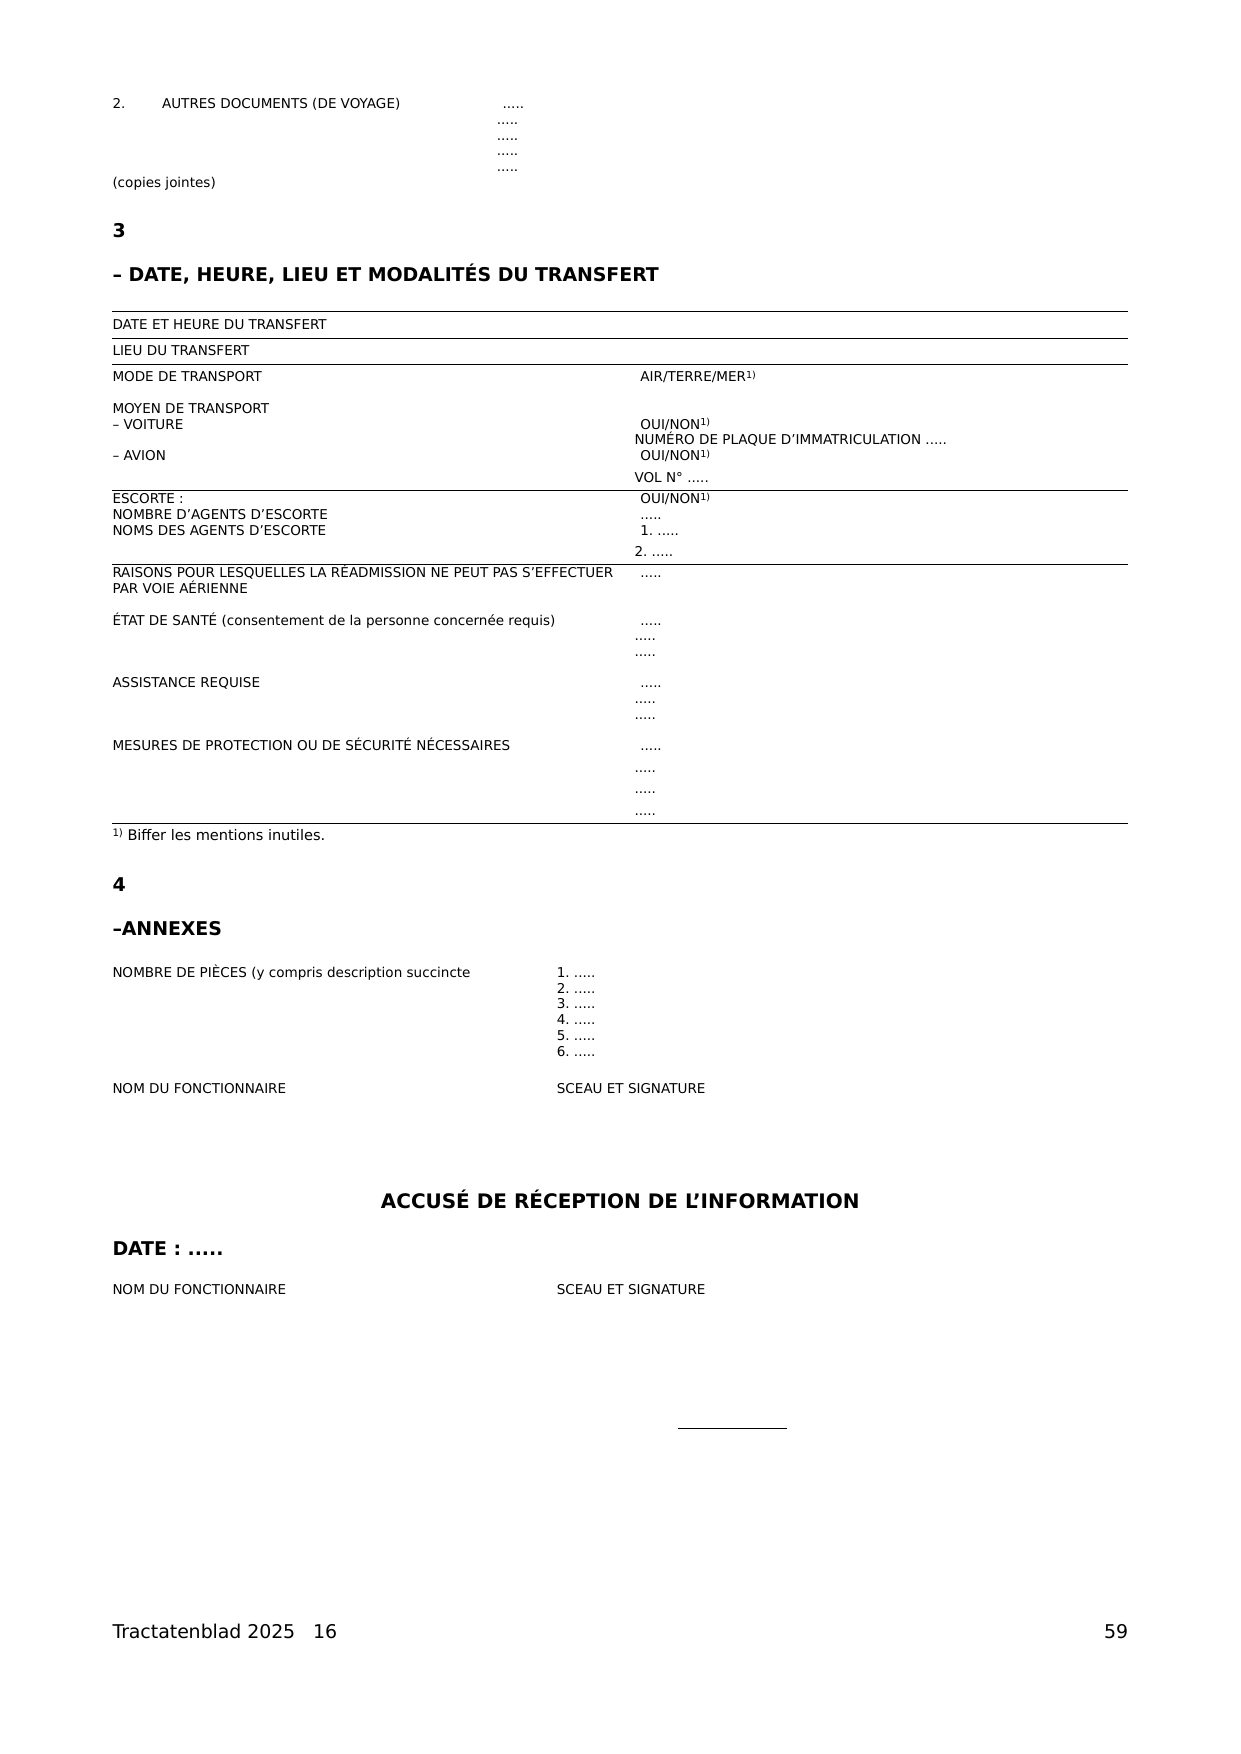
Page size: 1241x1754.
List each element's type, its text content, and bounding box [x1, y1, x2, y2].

table_cell ..... [497, 128, 1128, 143]
table_cell ..... [634, 780, 1128, 802]
table_cell [112, 385, 1128, 401]
table_cell [551, 1113, 1128, 1128]
table_cell [634, 339, 1128, 363]
table_cell VOL N° ..... [634, 468, 1128, 490]
table_cell [112, 1113, 551, 1128]
table_cell ..... [497, 96, 1128, 112]
table_header DATE ET HEURE DU TRANSFERT [112, 312, 634, 337]
table_cell ..... [634, 644, 1128, 659]
table_cell ..... [634, 613, 1128, 628]
table_cell ..... [497, 112, 1128, 127]
table_cell [112, 597, 1128, 612]
table_cell [112, 1329, 551, 1345]
table_cell [112, 1345, 551, 1361]
table_cell ..... [634, 565, 1128, 597]
table_header [634, 312, 1128, 337]
table_cell ÉTAT DE SANTÉ (consentement de la personne concernée requis) [112, 613, 634, 659]
table_cell ..... [634, 759, 1128, 780]
table_cell 2. ..... [634, 543, 1128, 564]
table_header NOM DU FONCTIONNAIRE [112, 1081, 551, 1097]
table_cell [551, 1313, 1128, 1329]
table_cell ..... [634, 707, 1128, 722]
table_header 1. ..... 2. ..... 3. ..... 4. ..... 5. ..... 6. ..... [551, 965, 1128, 1059]
table_cell OUI/NON1) [634, 416, 1128, 432]
table_header NOMBRE DE PIÈCES (y compris description succincte [112, 965, 551, 1059]
table_header NOM DU FONCTIONNAIRE [112, 1282, 551, 1298]
table_cell ESCORTE : [112, 491, 634, 507]
table_cell 1. ..... [634, 522, 1128, 543]
table_cell [112, 723, 898, 738]
table_cell AIR/TERRE/MER1) [634, 365, 1128, 385]
table_cell (copies jointes) [112, 175, 1128, 190]
table_cell ..... [497, 143, 1128, 159]
table_cell OUI/NON1) [634, 448, 1128, 468]
text DATE : ..... [112, 1238, 1128, 1260]
table_cell [112, 1144, 551, 1160]
table_cell [112, 660, 1128, 675]
table_cell [551, 1144, 1128, 1160]
table_cell LIEU DU TRANSFERT [112, 339, 634, 363]
subtitle 4 –ANNEXES [112, 874, 1128, 940]
table_cell ..... [634, 738, 1128, 759]
table_cell [112, 1128, 551, 1144]
table_cell [112, 1313, 551, 1329]
table_cell – VOITURE [112, 416, 634, 448]
table_cell [112, 1298, 551, 1313]
table_cell MODE DE TRANSPORT [112, 365, 634, 385]
table_cell ..... [634, 802, 1128, 823]
table_cell NOMS DES AGENTS D’ESCORTE [112, 522, 634, 564]
table_cell [551, 1329, 1128, 1345]
table_cell [551, 1345, 1128, 1361]
table_cell MOYEN DE TRANSPORT [112, 401, 634, 416]
table_cell ..... [634, 675, 1128, 691]
table_cell OUI/NON1) [634, 491, 1128, 507]
table_cell NUMÉRO DE PLAQUE D’IMMATRICULATION ..... [634, 432, 1128, 448]
table_cell AUTRES DOCUMENTS (DE VOYAGE) [156, 96, 497, 174]
table_cell ..... [634, 507, 1128, 522]
table_cell [634, 401, 1128, 416]
table_cell NOMBRE D’AGENTS D’ESCORTE [112, 507, 634, 522]
table_cell MESURES DE PROTECTION OU DE SÉCURITÉ NÉCESSAIRES [112, 738, 634, 823]
table_cell ..... [634, 691, 1128, 707]
table_cell 2. [112, 96, 156, 174]
table_cell ASSISTANCE REQUISE [112, 675, 634, 722]
table_cell ..... [497, 159, 1128, 174]
table_header SCEAU ET SIGNATURE [551, 1282, 1128, 1298]
table_cell [899, 723, 1128, 738]
table_cell 1) Biffer les mentions inutiles. [112, 824, 1128, 844]
table_cell [112, 1097, 551, 1112]
table_cell [551, 1097, 1128, 1112]
subtitle 3 – DATE, HEURE, LIEU ET MODALITÉS DU TRANSFERT [112, 220, 1128, 286]
table_cell RAISONS POUR LESQUELLES LA RÉADMISSION NE PEUT PAS S’EFFECTUER PAR VOIE AÉRIENNE [112, 565, 634, 597]
table_cell – AVION [112, 448, 634, 490]
subtitle ACCUSÉ DE RÉCEPTION DE L’INFORMATION [112, 1190, 1128, 1213]
table_cell ..... [634, 628, 1128, 644]
table_cell [551, 1128, 1128, 1144]
table_header SCEAU ET SIGNATURE [551, 1081, 1128, 1097]
table_cell [551, 1298, 1128, 1313]
